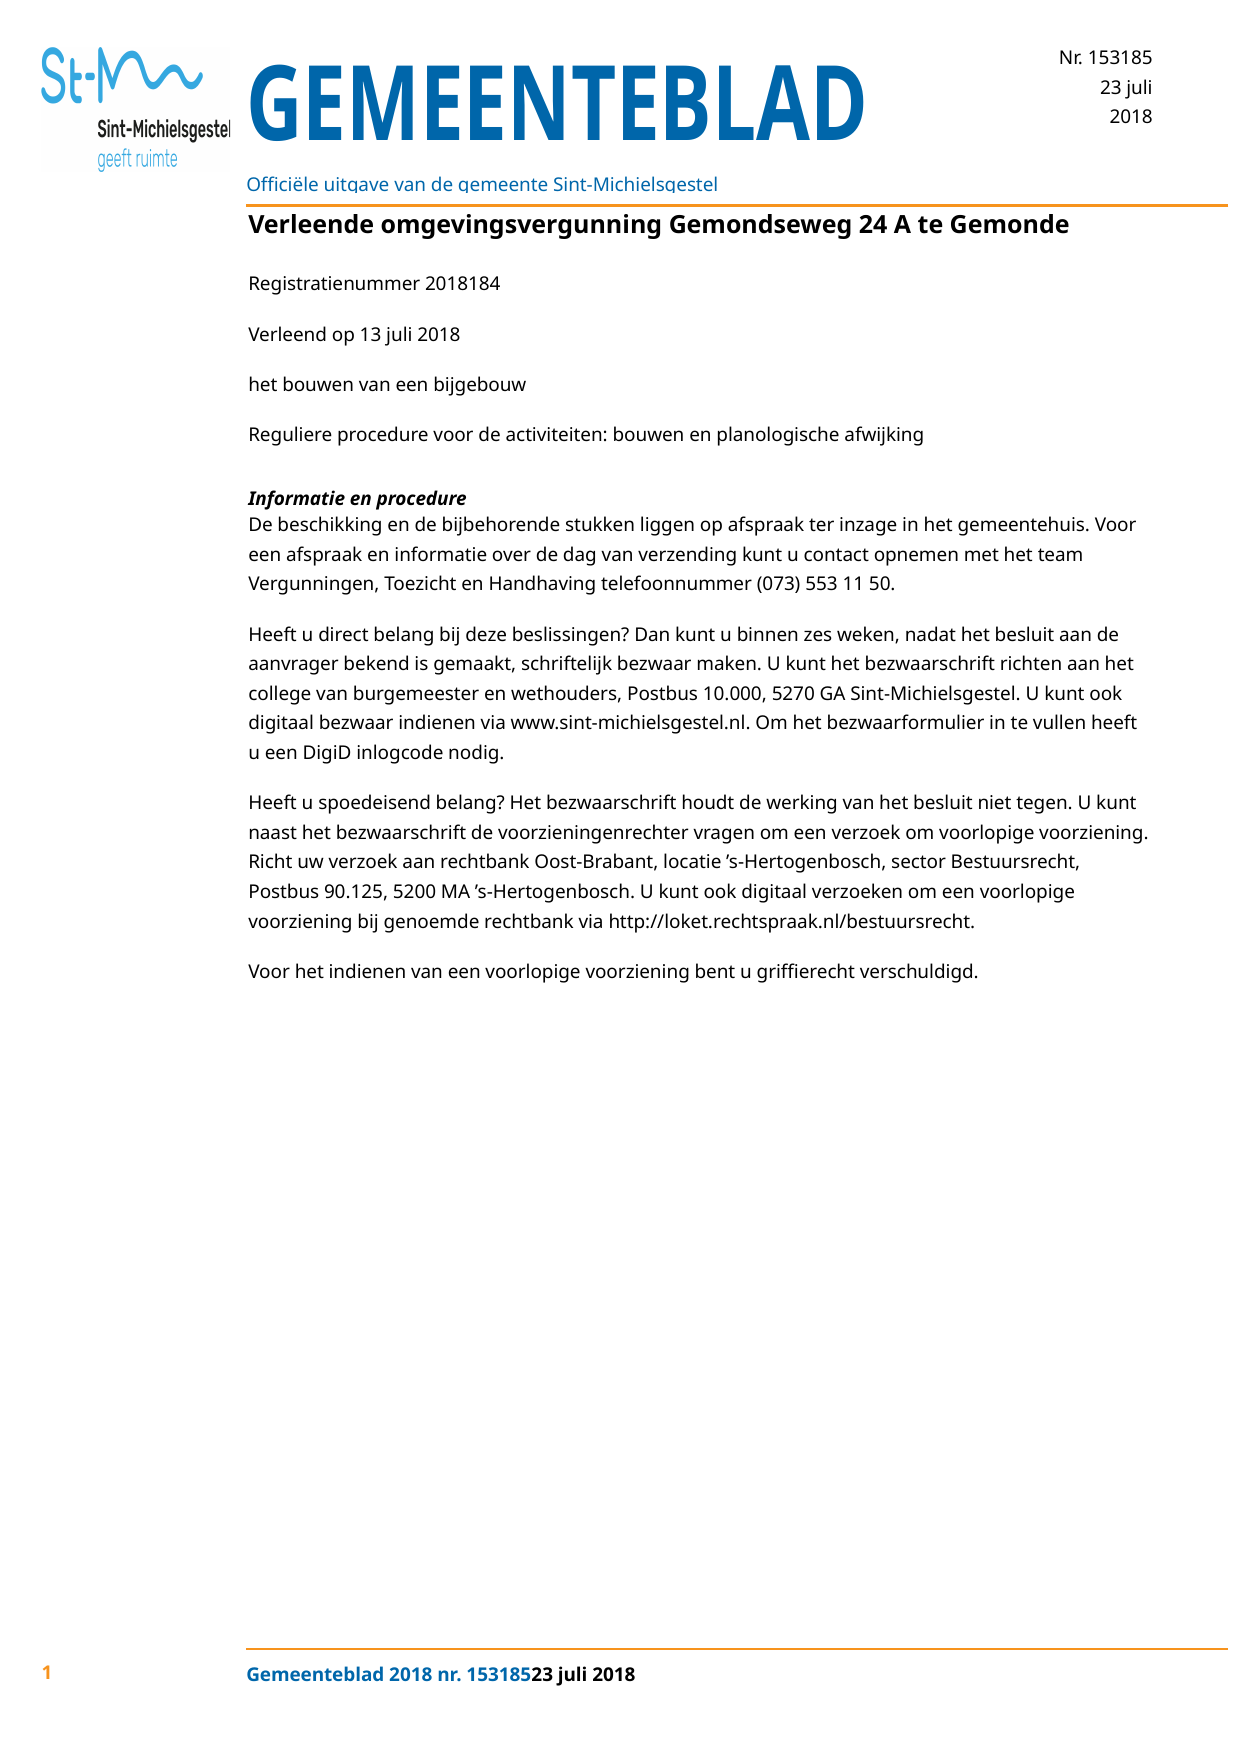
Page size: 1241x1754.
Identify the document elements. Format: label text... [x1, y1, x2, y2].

text Heeft u spoedeisend belang? Het bezwaarschrift houdt de werking van het besluit niet tegen. U kunt naast het bezwaarschrift de voorzieningenrechter vragen om een verzoek om voorlopige voorziening. Richt uw verzoek aan rechtbank Oost-Brabant, locatie ’s-Hertogenbosch, sector Bestuursrecht, Postbus 90.125, 5200 MA ’s-Hertogenbosch. U kunt ook digitaal verzoeken om een voorlopige voorziening bij genoemde rechtbank via http://loket.rechtspraak.nl/bestuursrecht. [248, 789, 1152, 934]
text Heeft u direct belang bij deze beslissingen? Dan kunt u binnen zes weken, nadat het besluit aan de aanvrager bekend is gemaakt, schriftelijk bezwaar maken. U kunt het bezwaarschrift richten aan het college van burgemeester en wethouders, Postbus 10.000, 5270 GA Sint-Michielsgestel. U kunt ook digitaal bezwaar indienen via www.sint-michielsgestel.nl. Om het bezwaarformulier in te vullen heeft u een DigiD inlogcode nodig. [248, 621, 1152, 765]
text Verleende omgevingsvergunning Gemondseweg 24 A te Gemonde [248, 207, 1152, 241]
text Reguliere procedure voor de activiteiten: bouwen en planologische afwijking [248, 422, 1152, 447]
text Registratienummer 2018184 [248, 270, 1152, 296]
text Informatie en procedure [248, 486, 1152, 511]
picture [41, 47, 231, 172]
text het bouwen van een bijgebouw [248, 371, 1152, 397]
text Voor het indienen van een voorlopige voorziening bent u griffierecht verschuldigd. [248, 958, 1152, 984]
text Verleend op 13 juli 2018 [248, 321, 1152, 346]
text De beschikking en de bijbehorende stukken liggen op afspraak ter inzage in het gemeentehuis. Voor een afspraak en informatie over de dag van verzending kunt u contact opnemen met het team Vergunningen, Toezicht en Handhaving telefoonnummer (073) 553 11 50. [248, 511, 1152, 596]
